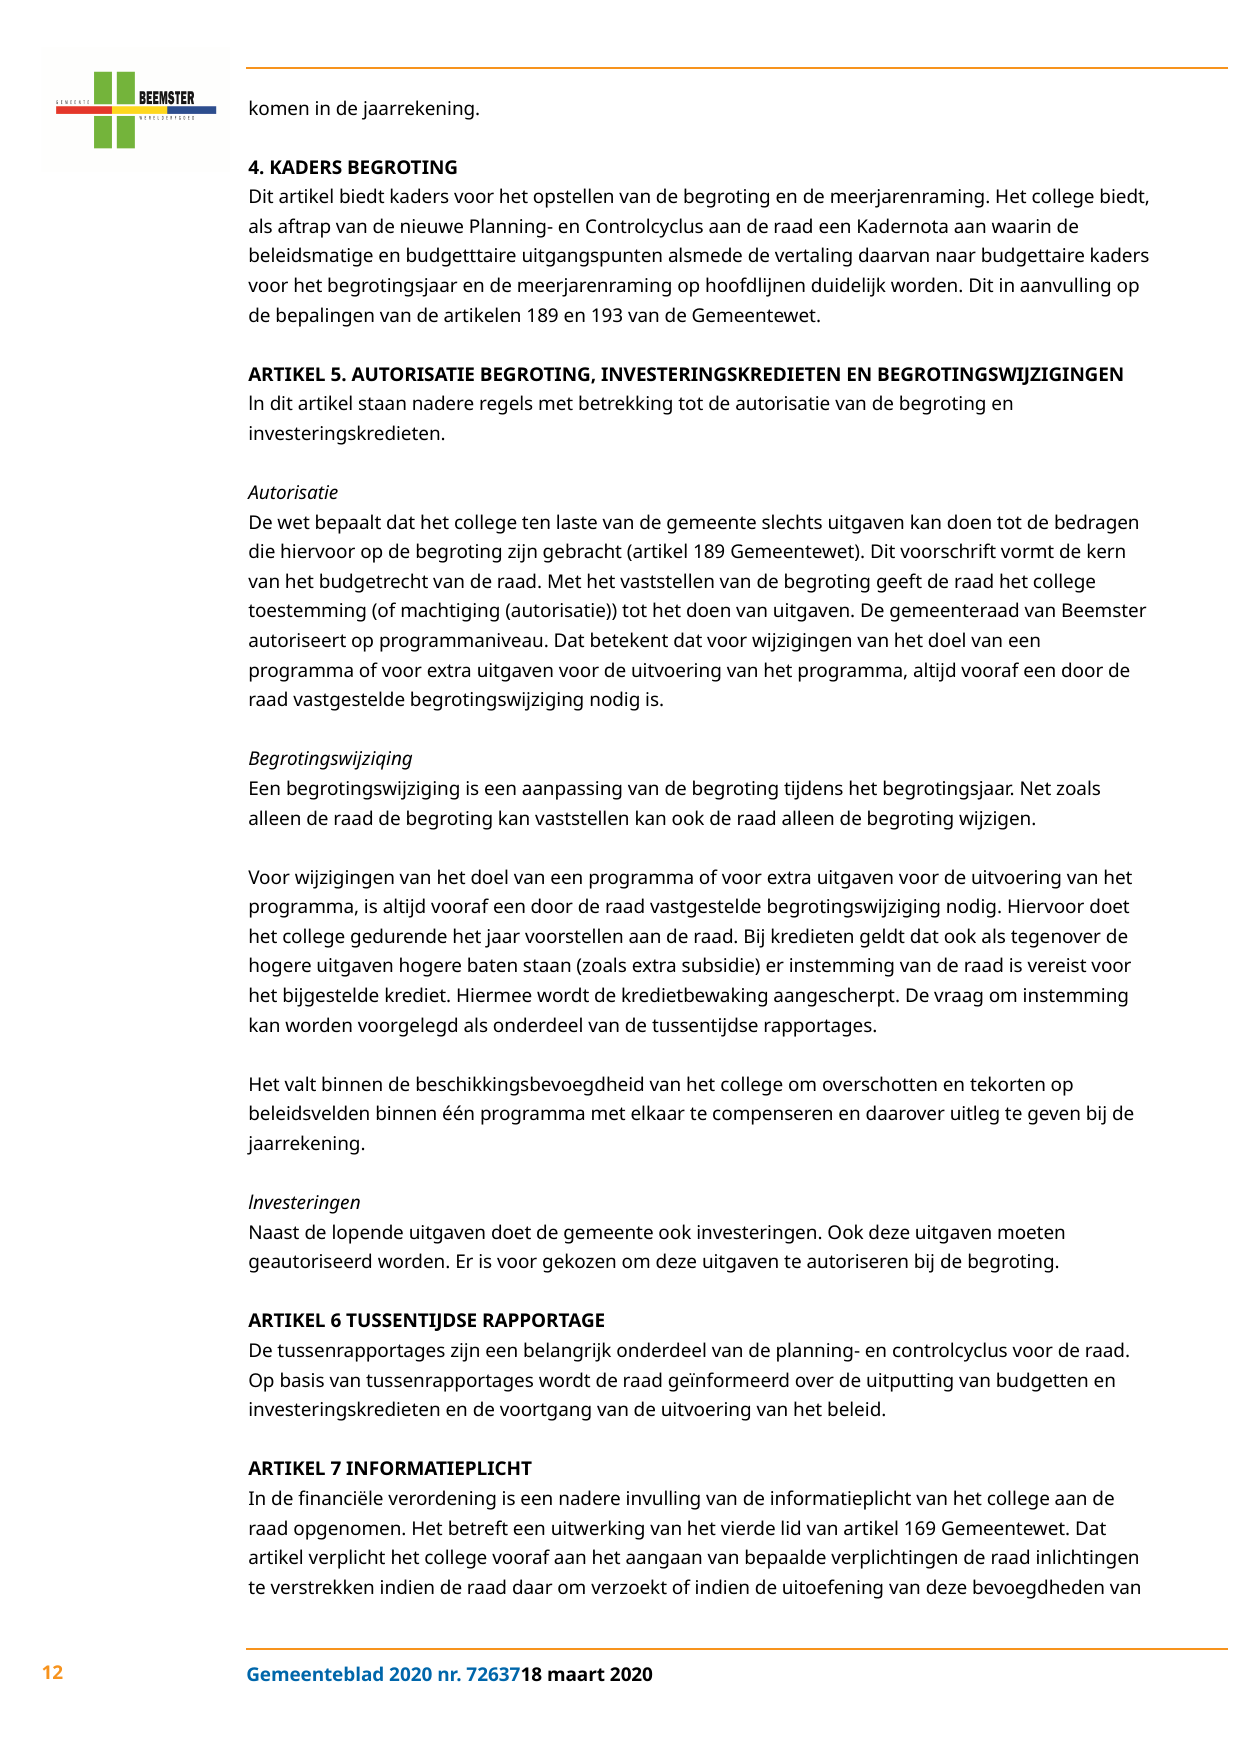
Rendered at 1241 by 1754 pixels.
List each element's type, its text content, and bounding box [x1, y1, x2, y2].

text Het valt binnen de beschikkingsbevoegdheid van het college om overschotten en tekorten op beleidsvelden binnen één programma met elkaar te compenseren en daarover uitleg te geven bij de jaarrekening. [248, 1071, 1152, 1156]
text ARTIKEL 5. AUTORISATIE BEGROTING, INVESTERINGSKREDIETEN EN BEGROTINGSWIJZIGINGEN [248, 361, 1152, 387]
text Dit artikel biedt kaders voor het opstellen van de begroting en de meerjarenraming. Het college biedt, als aftrap van de nieuwe Planning- en Controlcyclus aan de raad een Kadernota aan waarin de beleidsmatige en budgetttaire uitgangspunten alsmede de vertaling daarvan naar budgettaire kaders voor het begrotingsjaar en de meerjarenraming op hoofdlijnen duidelijk worden. Dit in aanvulling op de bepalingen van de artikelen 189 en 193 van de Gemeentewet. [248, 183, 1152, 328]
text komen in de jaarrekening. [248, 95, 1152, 121]
text Autorisatie [248, 479, 1152, 505]
text Een begrotingswijziging is een aanpassing van de begroting tijdens het begrotingsjaar. Net zoals alleen de raad de begroting kan vaststellen kan ook de raad alleen de begroting wijzigen. [248, 775, 1152, 831]
text ARTIKEL 7 INFORMATIEPLICHT [248, 1456, 1152, 1481]
text 4. KADERS BEGROTING [248, 154, 1152, 180]
text ln dit artikel staan nadere regels met betrekking tot de autorisatie van de begroting en investeringskredieten. [248, 391, 1152, 446]
text lnvesteringen [248, 1189, 1152, 1215]
text In de financiële verordening is een nadere invulling van de informatieplicht van het college aan de raad opgenomen. Het betreft een uitwerking van het vierde lid van artikel 169 Gemeentewet. Dat artikel verplicht het college vooraf aan het aangaan van bepaalde verplichtingen de raad inlichtingen te verstrekken indien de raad daar om verzoekt of indien de uitoefening van deze bevoegdheden van [248, 1485, 1152, 1600]
picture [41, 47, 231, 172]
text De tussenrapportages zijn een belangrijk onderdeel van de planning- en controlcyclus voor de raad. Op basis van tussenrapportages wordt de raad geïnformeerd over de uitputting van budgetten en investeringskredieten en de voortgang van de uitvoering van het beleid. [248, 1337, 1152, 1422]
text Naast de lopende uitgaven doet de gemeente ook investeringen. Ook deze uitgaven moeten geautoriseerd worden. Er is voor gekozen om deze uitgaven te autoriseren bij de begroting. [248, 1219, 1152, 1274]
text Begrotingswijziqing [248, 746, 1152, 771]
text De wet bepaalt dat het college ten laste van de gemeente slechts uitgaven kan doen tot de bedragen die hiervoor op de begroting zijn gebracht (artikel 189 Gemeentewet). Dit voorschrift vormt de kern van het budgetrecht van de raad. Met het vaststellen van de begroting geeft de raad het college toestemming (of machtiging (autorisatie)) tot het doen van uitgaven. De gemeenteraad van Beemster autoriseert op programmaniveau. Dat betekent dat voor wijzigingen van het doel van een programma of voor extra uitgaven voor de uitvoering van het programma, altijd vooraf een door de raad vastgestelde begrotingswijziging nodig is. [248, 509, 1152, 712]
text Voor wijzigingen van het doel van een programma of voor extra uitgaven voor de uitvoering van het programma, is altijd vooraf een door de raad vastgestelde begrotingswijziging nodig. Hiervoor doet het college gedurende het jaar voorstellen aan de raad. Bij kredieten geldt dat ook als tegenover de hogere uitgaven hogere baten staan (zoals extra subsidie) er instemming van de raad is vereist voor het bijgestelde krediet. Hiermee wordt de kredietbewaking aangescherpt. De vraag om instemming kan worden voorgelegd als onderdeel van de tussentijdse rapportages. [248, 864, 1152, 1038]
text ARTIKEL 6 TUSSENTIJDSE RAPPORTAGE [248, 1308, 1152, 1333]
